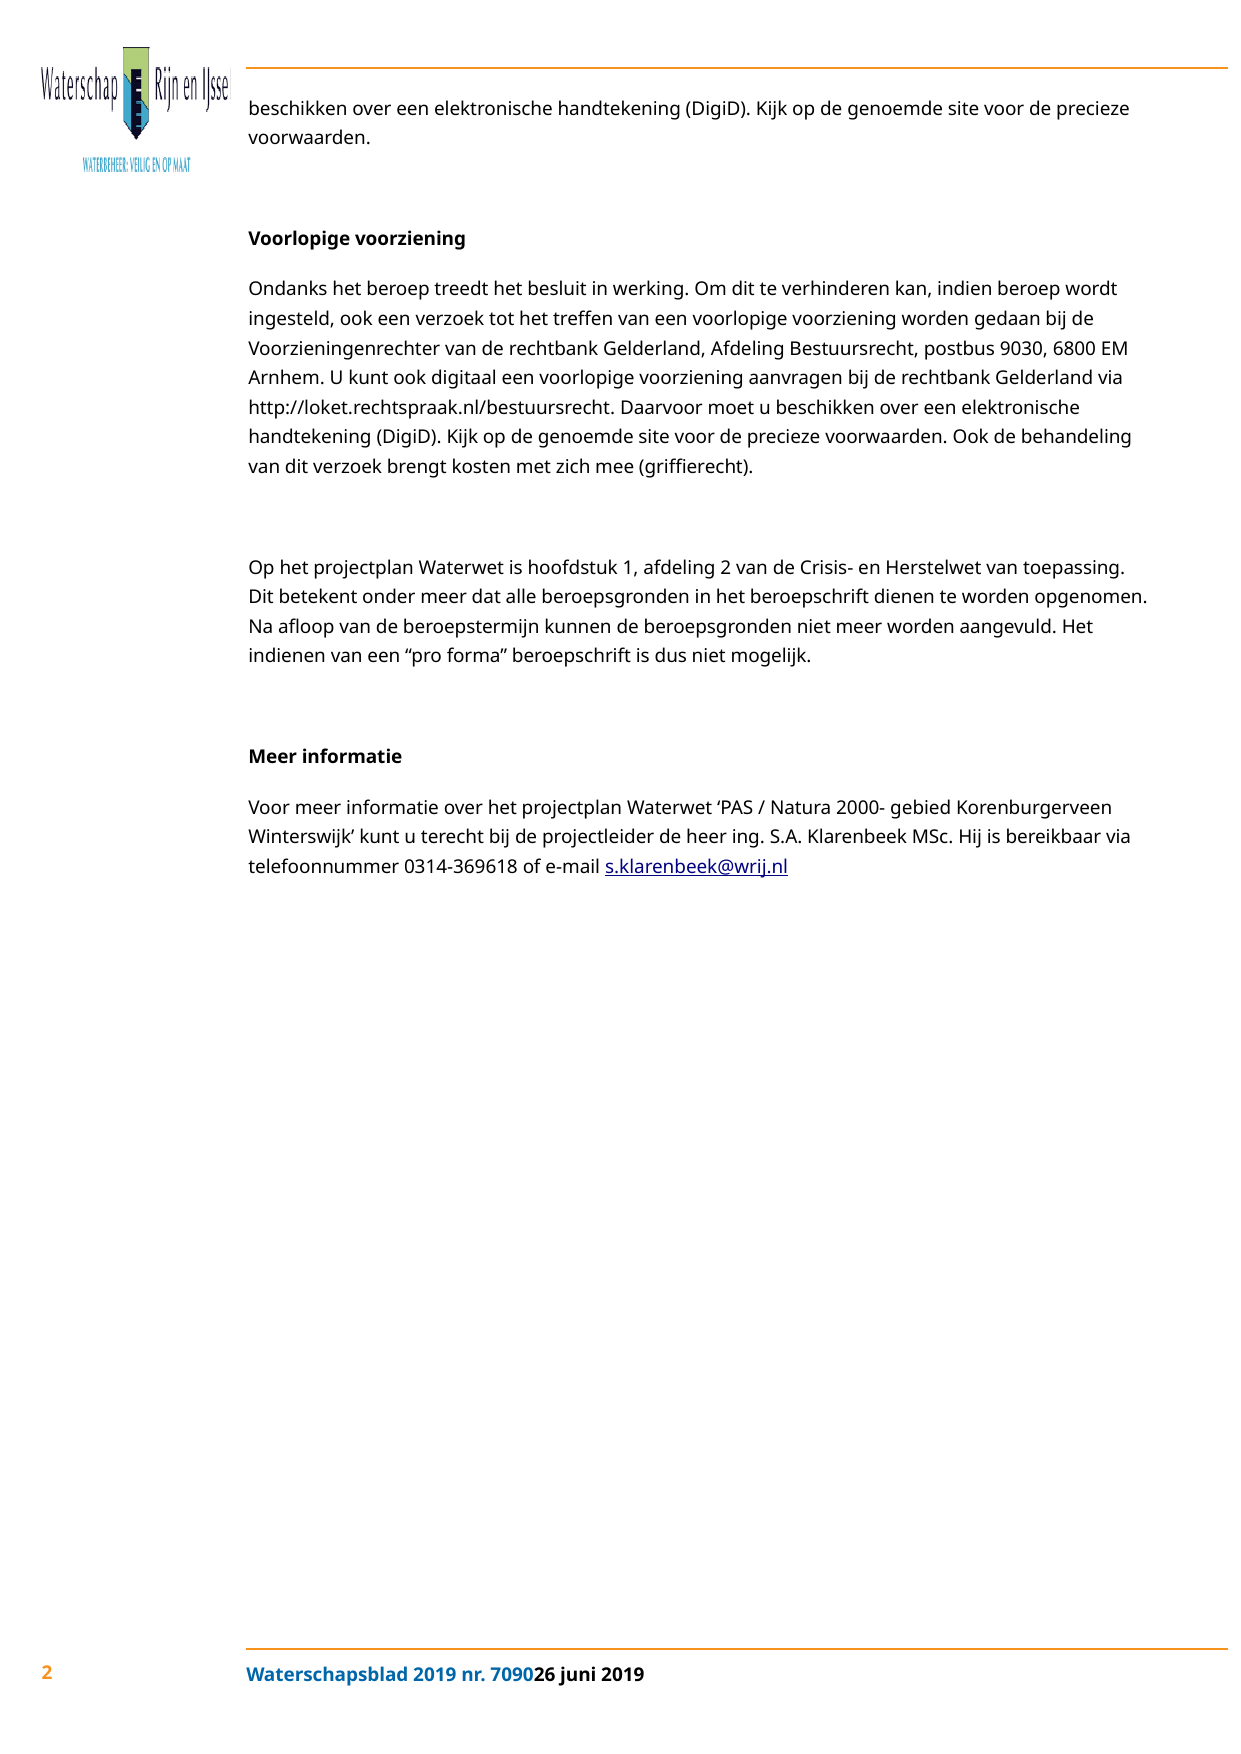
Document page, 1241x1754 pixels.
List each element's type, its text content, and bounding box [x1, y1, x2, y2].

text Ondanks het beroep treedt het besluit in werking. Om dit te verhinderen kan, indien beroep wordt ingesteld, ook een verzoek tot het treffen van een voorlopige voorziening worden gedaan bij de Voorzieningenrechter van de rechtbank Gelderland, Afdeling Bestuursrecht, postbus 9030, 6800 EM Arnhem. U kunt ook digitaal een voorlopige voorziening aanvragen bij de rechtbank Gelderland via http://loket.rechtspraak.nl/bestuursrecht. Daarvoor moet u beschikken over een elektronische handtekening (DigiD). Kijk op de genoemde site voor de precieze voorwaarden. Ook de behandeling van dit verzoek brengt kosten met zich mee (griffierecht). [248, 276, 1152, 479]
text Voorlopige voorziening [248, 225, 1152, 251]
text Op het projectplan Waterwet is hoofdstuk 1, afdeling 2 van de Crisis- en Herstelwet van toepassing. Dit betekent onder meer dat alle beroepsgronden in het beroepschrift dienen te worden opgenomen. Na afloop van de beroepstermijn kunnen de beroepsgronden niet meer worden aangevuld. Het indienen van een “pro forma” beroepschrift is dus niet mogelijk. [248, 554, 1152, 668]
text Meer informatie [248, 743, 1152, 769]
text Voor meer informatie over het projectplan Waterwet ‘PAS / Natura 2000- gebied Korenburgerveen Winterswijk’ kunt u terecht bij de projectleider de heer ing. S.A. Klarenbeek MSc. Hij is bereikbaar via telefoonnummer 0314-369618 of e-mail s.klarenbeek@wrij.nl [248, 794, 1152, 879]
text beschikken over een elektronische handtekening (DigiD). Kijk op de genoemde site voor de precieze voorwaarden. [248, 95, 1152, 150]
picture [41, 47, 231, 172]
